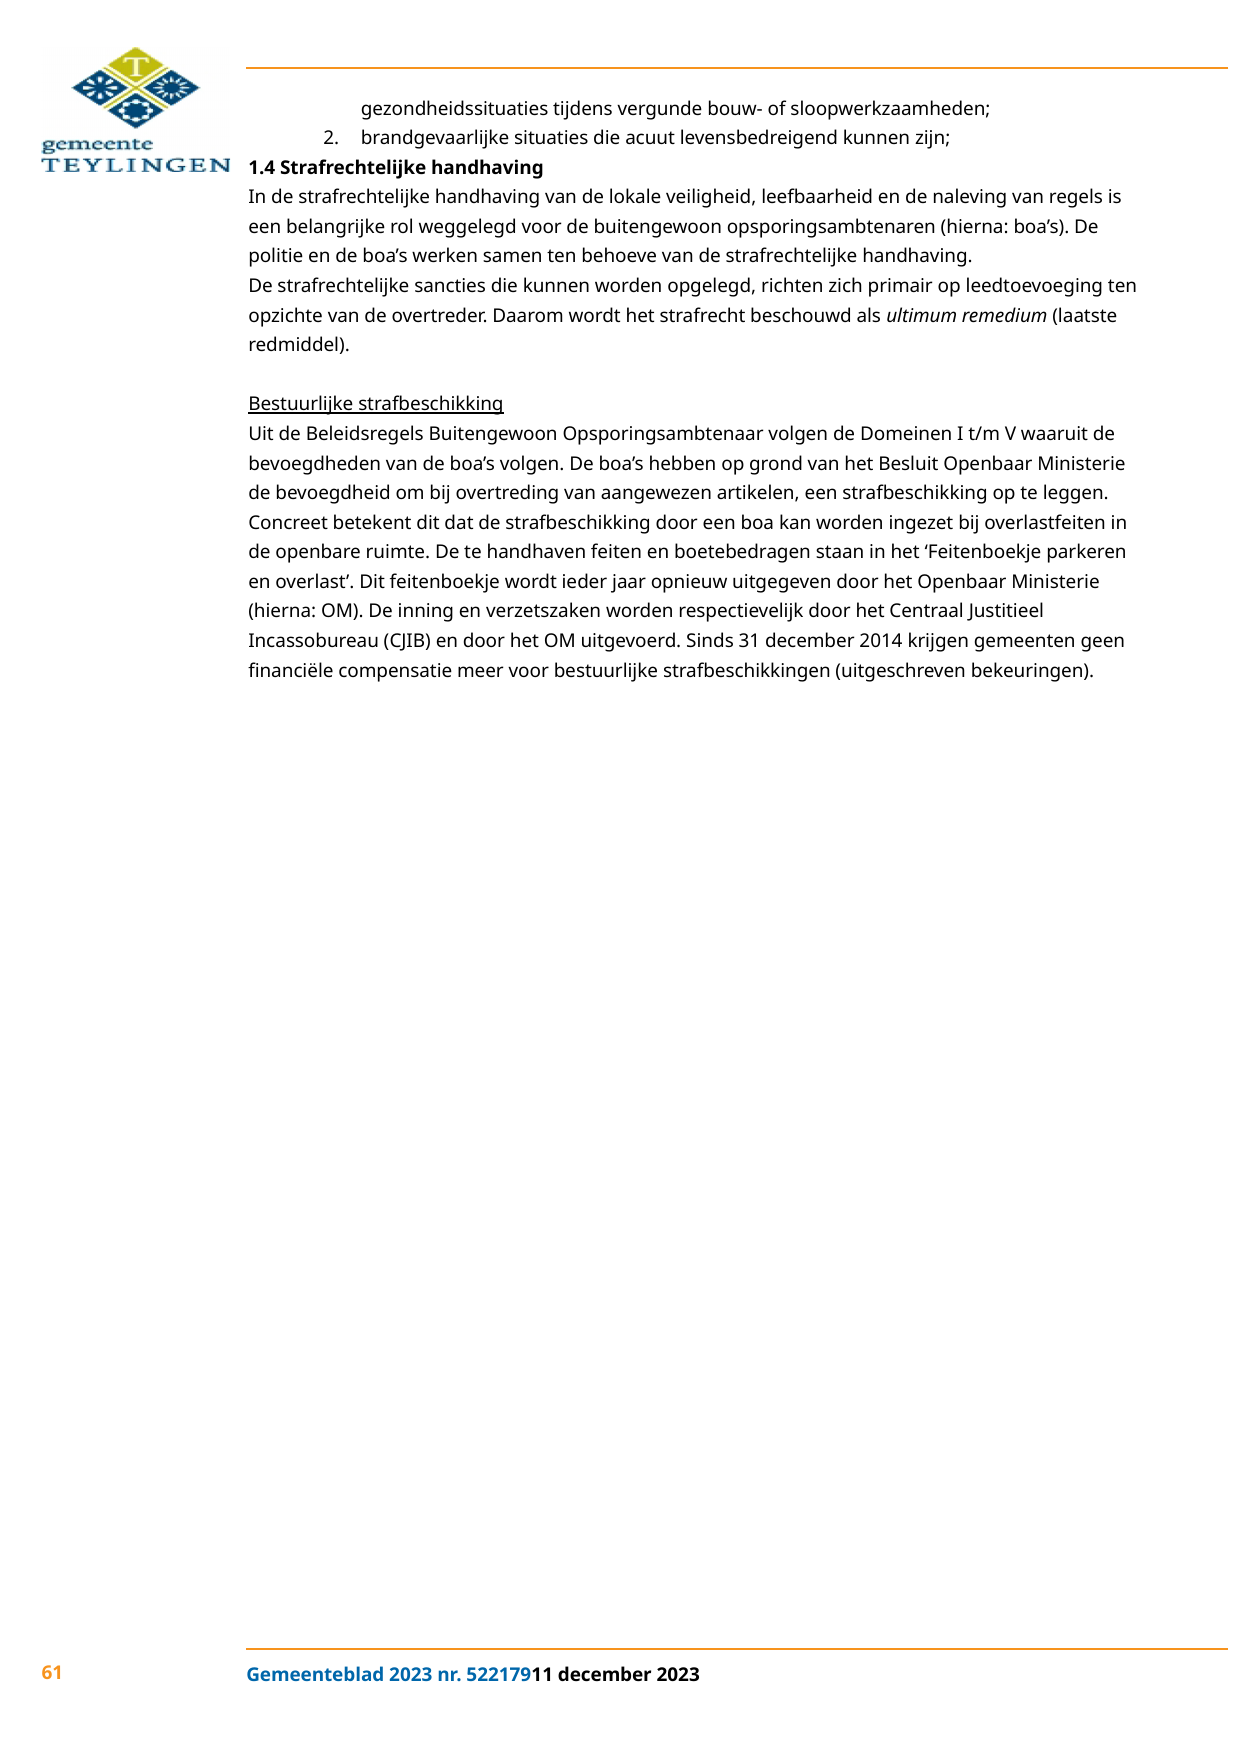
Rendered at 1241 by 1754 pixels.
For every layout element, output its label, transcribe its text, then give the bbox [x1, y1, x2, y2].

list brandgevaarlijke situaties die acuut levensbedreigend kunnen zijn; [323, 124, 1152, 150]
text 1.4 Strafrechtelijke handhaving [248, 154, 1152, 180]
text De strafrechtelijke sancties die kunnen worden opgelegd, richten zich primair op leedtoevoeging ten opzichte van de overtreder. Daarom wordt het strafrecht beschouwd als ultimum remedium (laatste redmiddel). [248, 272, 1152, 357]
text Bestuurlijke strafbeschikking [248, 391, 1152, 416]
list gezondheidssituaties tijdens vergunde bouw- of sloopwerkzaamheden; [323, 95, 1152, 121]
text Uit de Beleidsregels Buitengewoon Opsporingsambtenaar volgen de Domeinen I t/m V waaruit de bevoegdheden van de boa’s volgen. De boa’s hebben op grond van het Besluit Openbaar Ministerie de bevoegdheid om bij overtreding van aangewezen artikelen, een strafbeschikking op te leggen. Concreet betekent dit dat de strafbeschikking door een boa kan worden ingezet bij overlastfeiten in de openbare ruimte. De te handhaven feiten en boetebedragen staan in het ‘Feitenboekje parkeren en overlast’. Dit feitenboekje wordt ieder jaar opnieuw uitgegeven door het Openbaar Ministerie (hierna: OM). De inning en verzetszaken worden respectievelijk door het Centraal Justitieel Incassobureau (CJIB) en door het OM uitgevoerd. Sinds 31 december 2014 krijgen gemeenten geen financiële compensatie meer voor bestuurlijke strafbeschikkingen (uitgeschreven bekeuringen). [248, 420, 1152, 683]
picture [41, 47, 231, 172]
text In de strafrechtelijke handhaving van de lokale veiligheid, leefbaarheid en de naleving van regels is een belangrijke rol weggelegd voor de buitengewoon opsporingsambtenaren (hierna: boa’s). De politie en de boa’s werken samen ten behoeve van de strafrechtelijke handhaving. [248, 183, 1152, 268]
